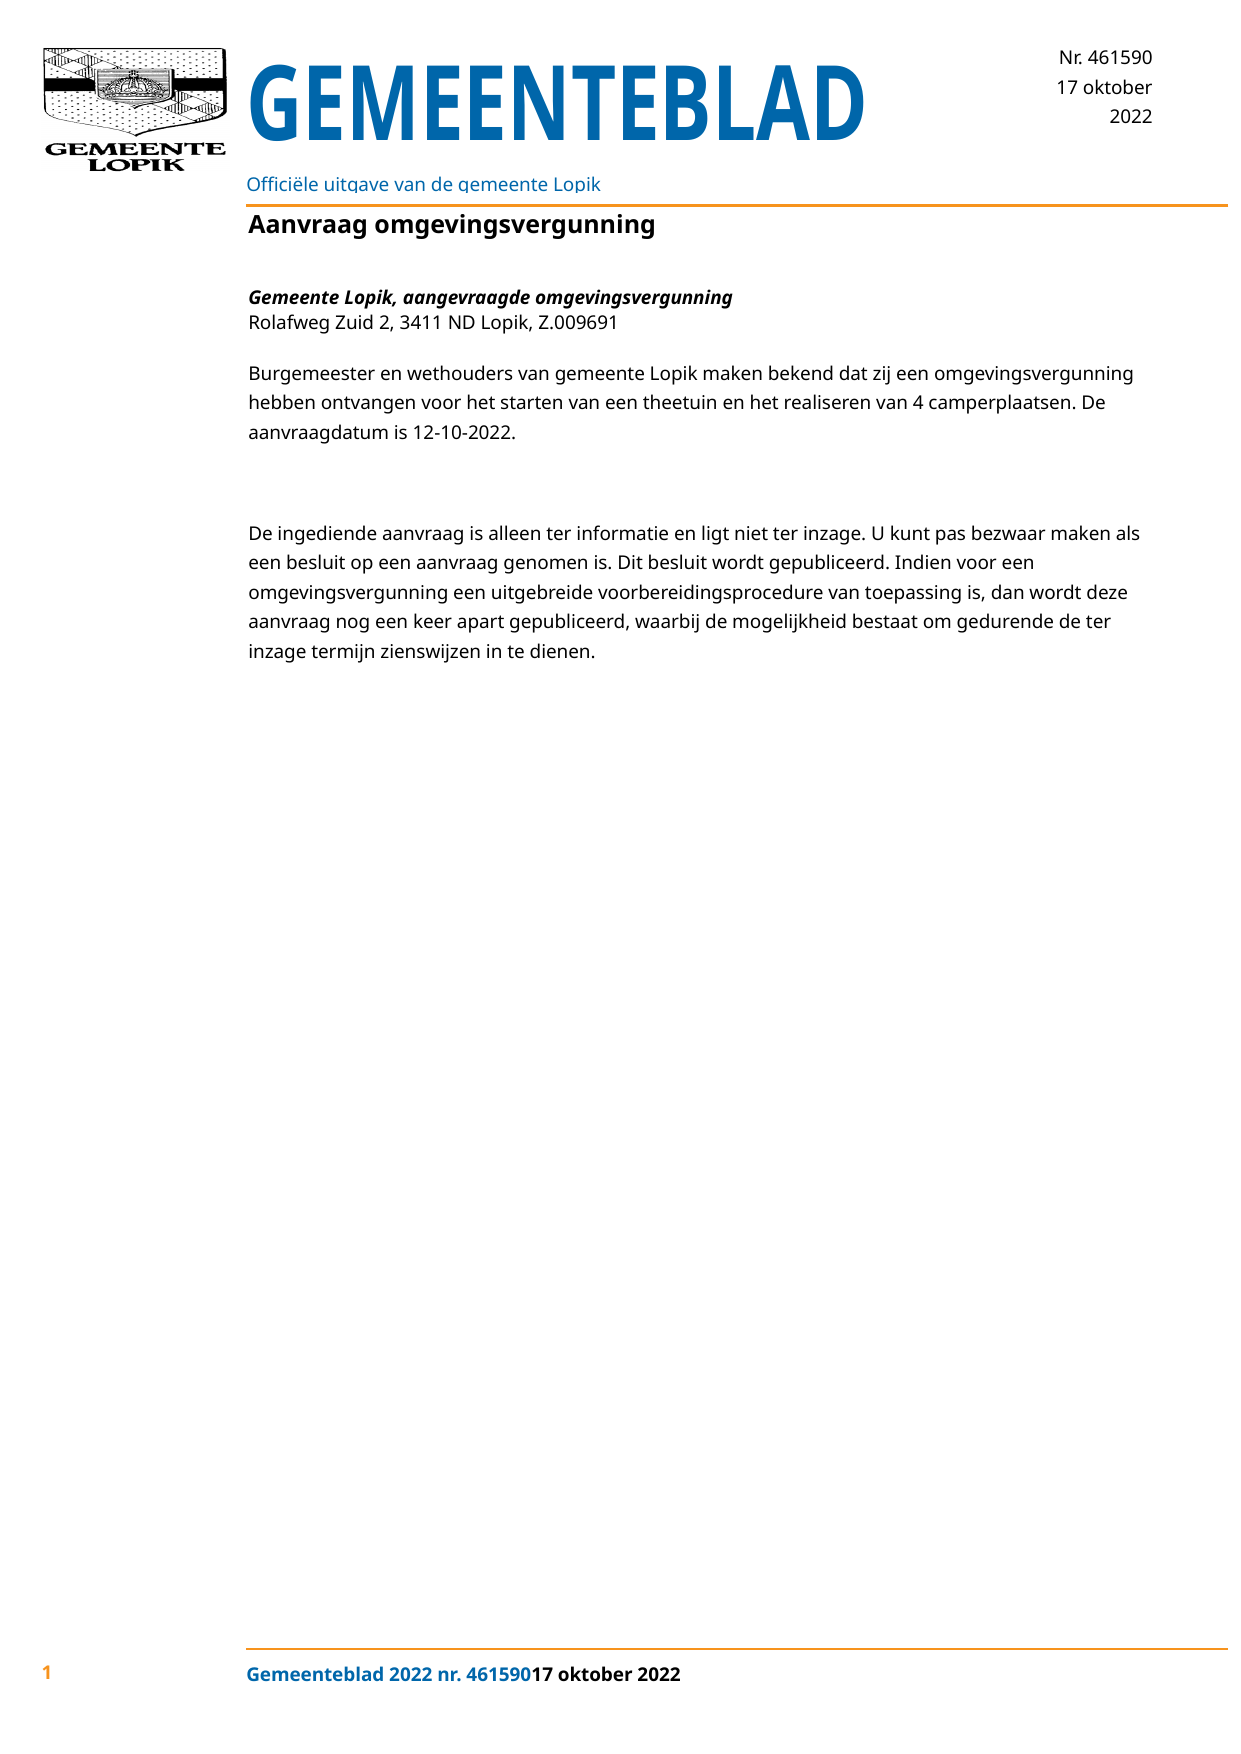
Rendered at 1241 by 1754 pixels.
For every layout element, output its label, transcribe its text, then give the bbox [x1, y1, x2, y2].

text Aanvraag omgevingsvergunning [248, 207, 1152, 241]
text De ingediende aanvraag is alleen ter informatie en ligt niet ter inzage. U kunt pas bezwaar maken als een besluit op een aanvraag genomen is. Dit besluit wordt gepubliceerd. Indien voor een omgevingsvergunning een uitgebreide voorbereidingsprocedure van toepassing is, dan wordt deze aanvraag nog een keer apart gepubliceerd, waarbij de mogelijkheid bestaat om gedurende de ter inzage termijn zienswijzen in te dienen. [248, 520, 1152, 664]
text Burgemeester en wethouders van gemeente Lopik maken bekend dat zij een omgevingsvergunning hebben ontvangen voor het starten van een theetuin en het realiseren van 4 camperplaatsen. De aanvraagdatum is 12-10-2022. [248, 360, 1152, 445]
text Rolafweg Zuid 2, 3411 ND Lopik, Z.009691 [248, 309, 1152, 335]
text Gemeente Lopik, aangevraagde omgevingsvergunning [248, 284, 1152, 309]
picture [41, 47, 231, 172]
